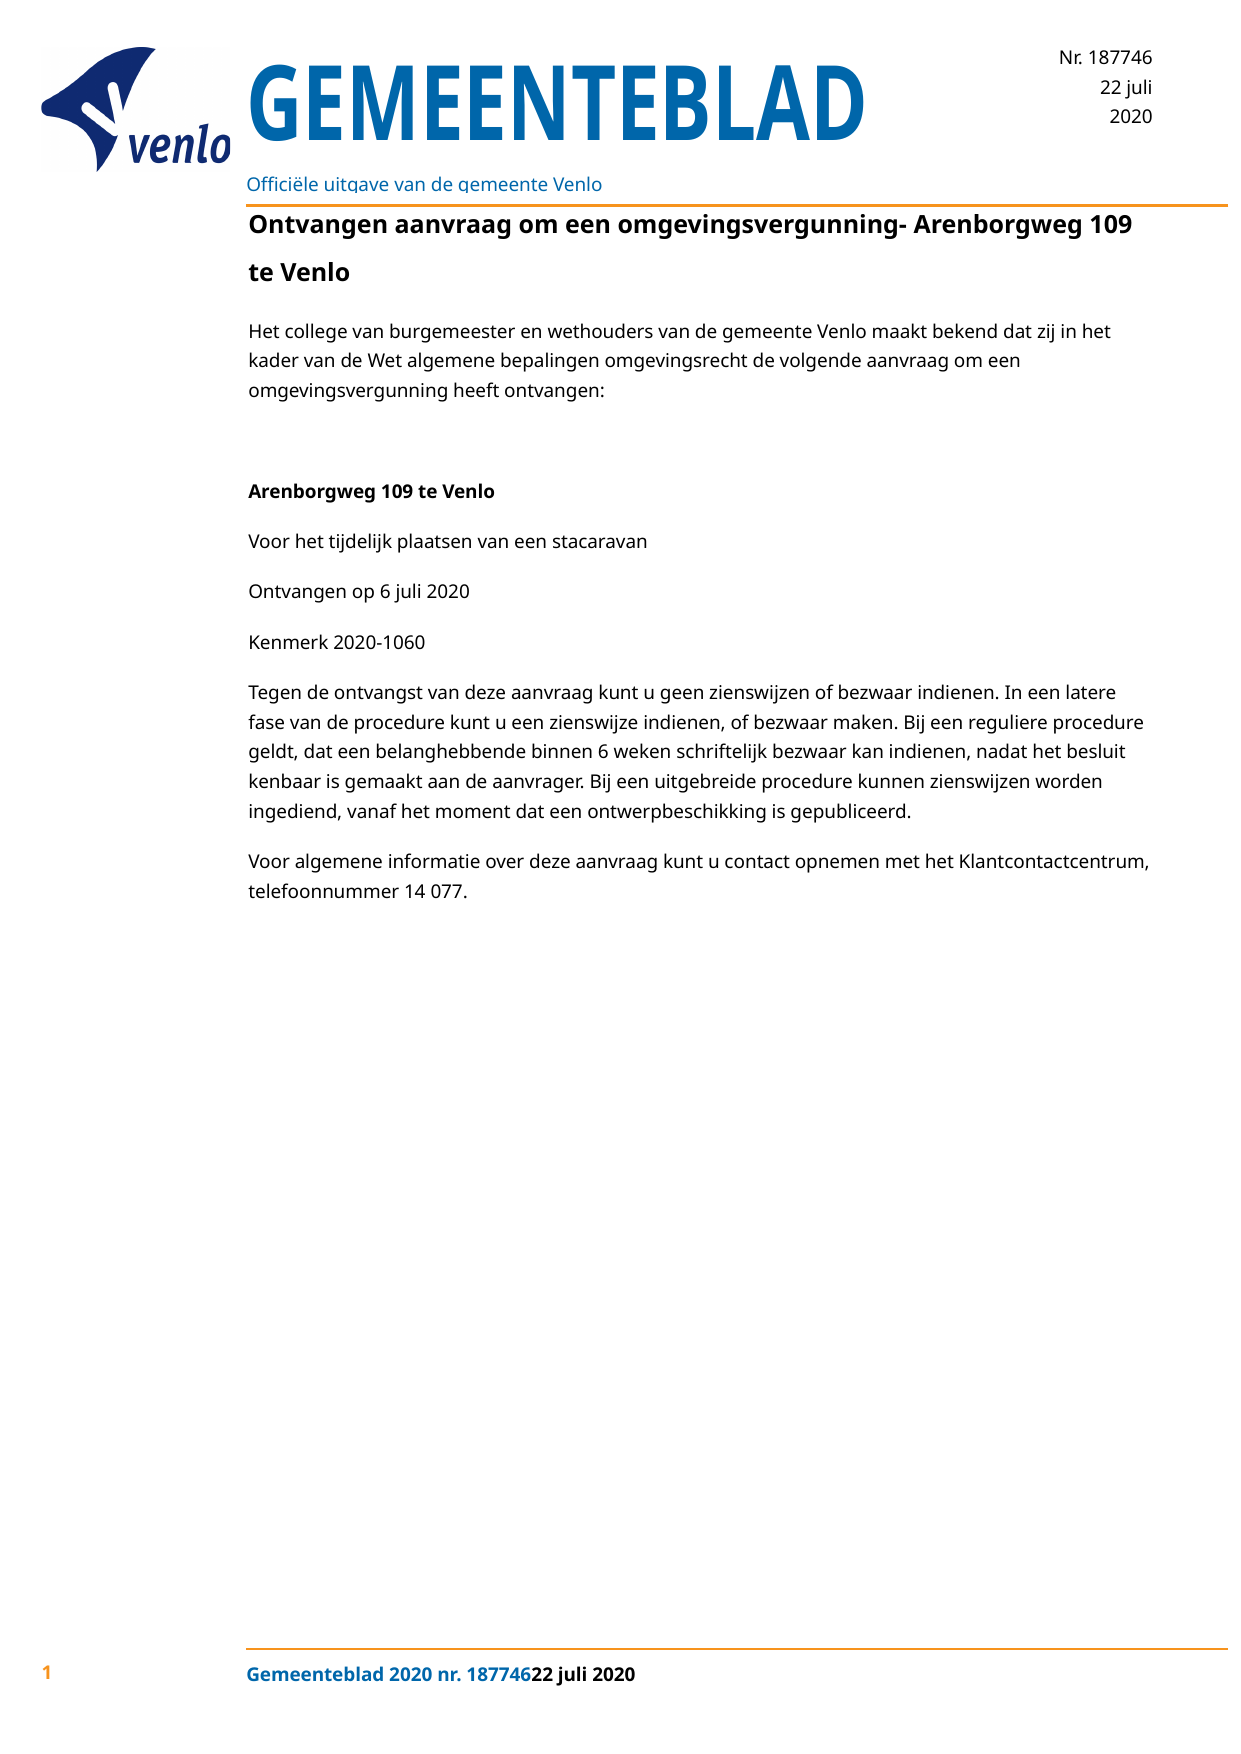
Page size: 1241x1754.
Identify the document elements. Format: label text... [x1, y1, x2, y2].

text Voor het tijdelijk plaatsen van een stacaravan [248, 528, 1152, 554]
text Voor algemene informatie over deze aanvraag kunt u contact opnemen met het Klantcontactcentrum, telefoonnummer 14 077. [248, 848, 1152, 904]
text Arenborgweg 109 te Venlo [248, 478, 1152, 504]
text Kenmerk 2020-1060 [248, 629, 1152, 655]
text Ontvangen op 6 juli 2020 [248, 579, 1152, 604]
picture [41, 47, 231, 172]
text Het college van burgemeester en wethouders van de gemeente Venlo maakt bekend dat zij in het kader van de Wet algemene bepalingen omgevingsrecht de volgende aanvraag om een omgevingsvergunning heeft ontvangen: [248, 318, 1152, 403]
text Ontvangen aanvraag om een omgevingsvergunning- Arenborgweg 109 te Venlo [248, 207, 1152, 288]
text Tegen de ontvangst van deze aanvraag kunt u geen zienswijzen of bezwaar indienen. In een latere fase van de procedure kunt u een zienswijze indienen, of bezwaar maken. Bij een reguliere procedure geldt, dat een belanghebbende binnen 6 weken schriftelijk bezwaar kan indienen, nadat het besluit kenbaar is gemaakt aan de aanvrager. Bij een uitgebreide procedure kunnen zienswijzen worden ingediend, vanaf het moment dat een ontwerpbeschikking is gepubliceerd. [248, 679, 1152, 824]
